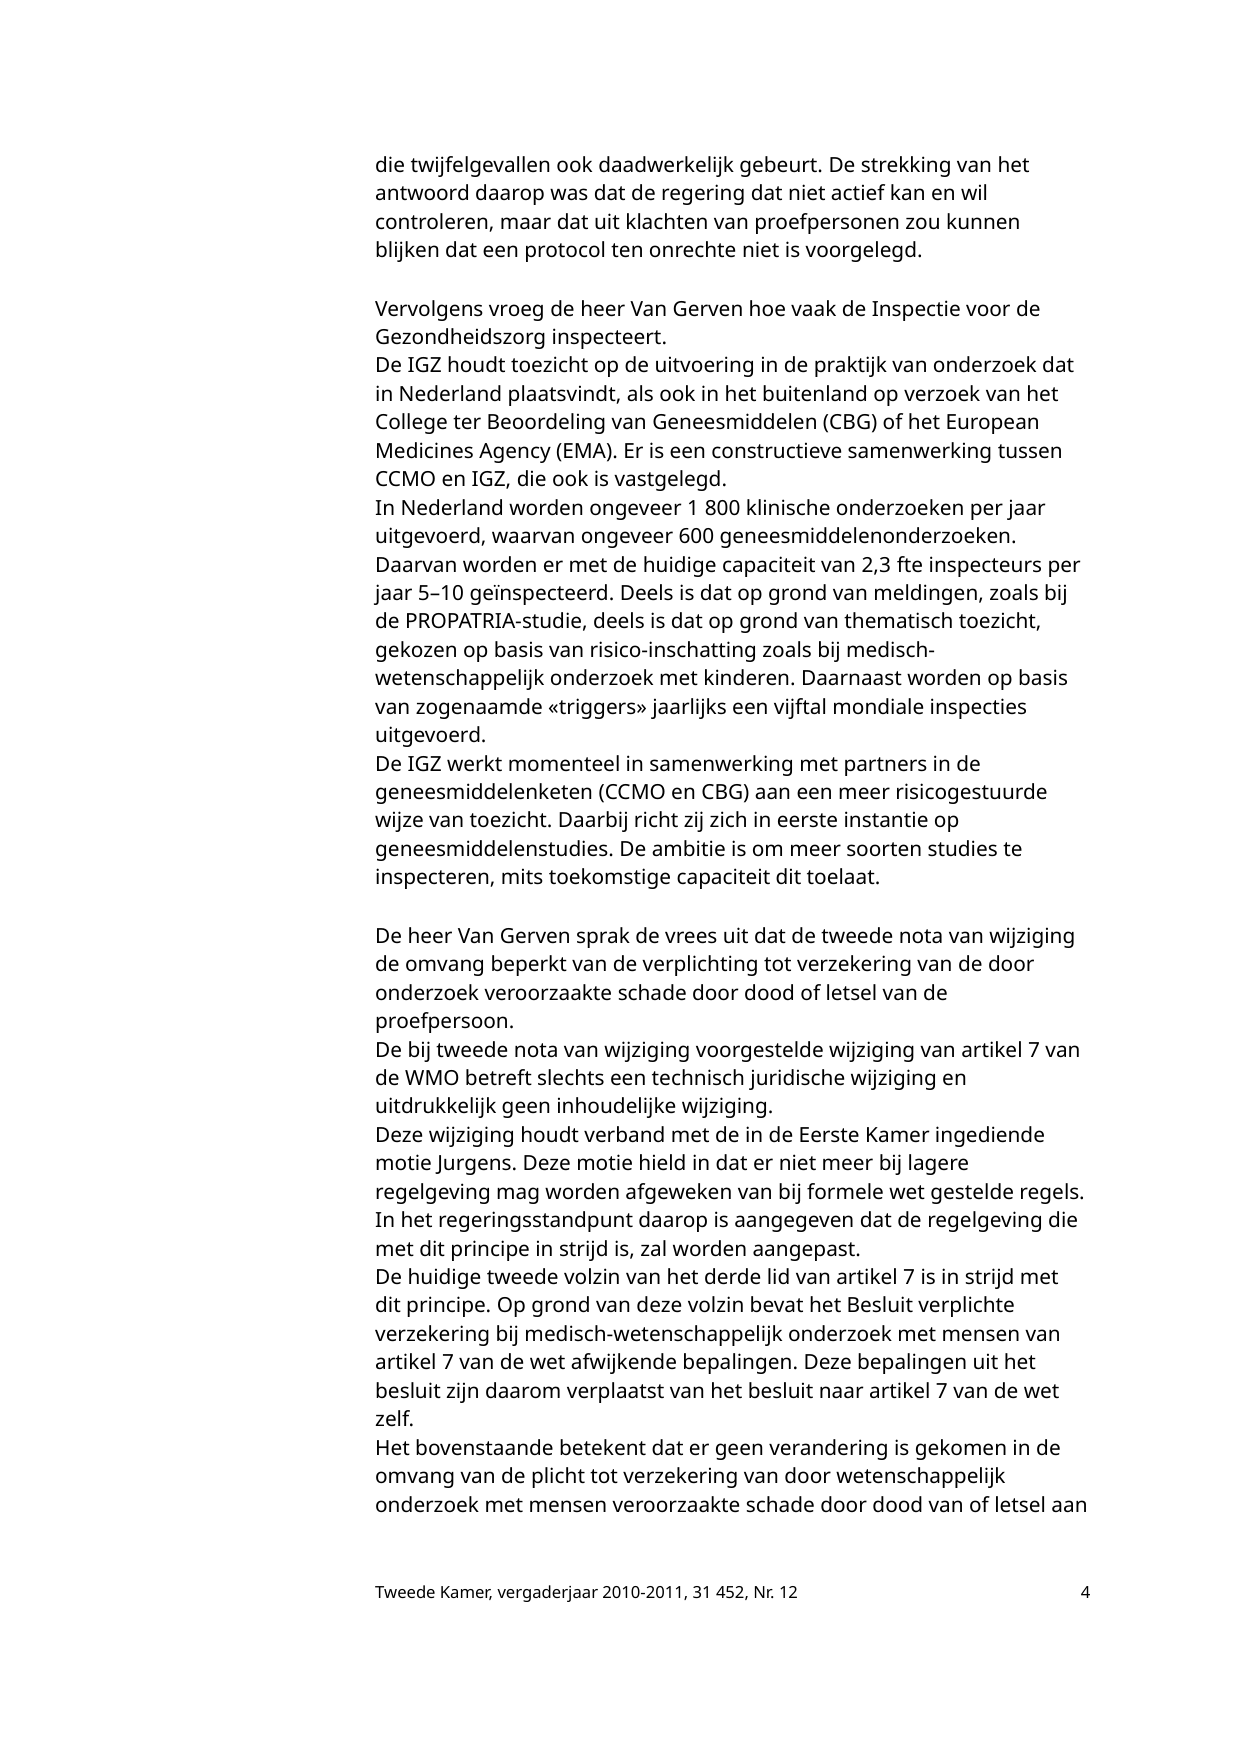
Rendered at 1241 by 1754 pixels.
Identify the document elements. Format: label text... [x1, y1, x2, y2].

text De IGZ werkt momenteel in samenwerking met partners in de geneesmiddelenketen (CCMO en CBG) aan een meer risicogestuurde wijze van toezicht. Daarbij richt zij zich in eerste instantie op geneesmiddelenstudies. De ambitie is om meer soorten studies te inspecteren, mits toekomstige capaciteit dit toelaat. [375, 749, 1090, 891]
text De bij tweede nota van wijziging voorgestelde wijziging van artikel 7 van de WMO betreft slechts een technisch juridische wijziging en uitdrukkelijk geen inhoudelijke wijziging. [375, 1035, 1090, 1120]
text Vervolgens vroeg de heer Van Gerven hoe vaak de Inspectie voor de Gezondheidszorg inspecteert. [375, 294, 1090, 351]
text De heer Van Gerven sprak de vrees uit dat de tweede nota van wijziging de omvang beperkt van de verplichting tot verzekering van de door onderzoek veroorzaakte schade door dood of letsel van de proefpersoon. [375, 921, 1090, 1035]
text die twijfelgevallen ook daadwerkelijk gebeurt. De strekking van het antwoord daarop was dat de regering dat niet actief kan en wil controleren, maar dat uit klachten van proefpersonen zou kunnen blijken dat een protocol ten onrechte niet is voorgelegd. [375, 150, 1090, 264]
text In Nederland worden ongeveer 1 800 klinische onderzoeken per jaar uitgevoerd, waarvan ongeveer 600 geneesmiddelenonderzoeken. Daarvan worden er met de huidige capaciteit van 2,3 fte inspecteurs per jaar 5–10 geïnspecteerd. Deels is dat op grond van meldingen, zoals bij de PROPATRIA-studie, deels is dat op grond van thematisch toezicht, gekozen op basis van risico-inschatting zoals bij medisch-wetenschappelijk onderzoek met kinderen. Daarnaast worden op basis van zogenaamde «triggers» jaarlijks een vijftal mondiale inspecties uitgevoerd. [375, 493, 1090, 749]
text Het bovenstaande betekent dat er geen verandering is gekomen in de omvang van de plicht tot verzekering van door wetenschappelijk onderzoek met mensen veroorzaakte schade door dood van of letsel aan [375, 1433, 1090, 1518]
text De huidige tweede volzin van het derde lid van artikel 7 is in strijd met dit principe. Op grond van deze volzin bevat het Besluit verplichte verzekering bij medisch-wetenschappelijk onderzoek met mensen van artikel 7 van de wet afwijkende bepalingen. Deze bepalingen uit het besluit zijn daarom verplaatst van het besluit naar artikel 7 van de wet zelf. [375, 1262, 1090, 1433]
text Deze wijziging houdt verband met de in de Eerste Kamer ingediende motie Jurgens. Deze motie hield in dat er niet meer bij lagere regelgeving mag worden afgeweken van bij formele wet gestelde regels. In het regeringsstandpunt daarop is aangegeven dat de regelgeving die met dit principe in strijd is, zal worden aangepast. [375, 1120, 1090, 1262]
text De IGZ houdt toezicht op de uitvoering in de praktijk van onderzoek dat in Nederland plaatsvindt, als ook in het buitenland op verzoek van het College ter Beoordeling van Geneesmiddelen (CBG) of het European Medicines Agency (EMA). Er is een constructieve samenwerking tussen CCMO en IGZ, die ook is vastgelegd. [375, 351, 1090, 493]
